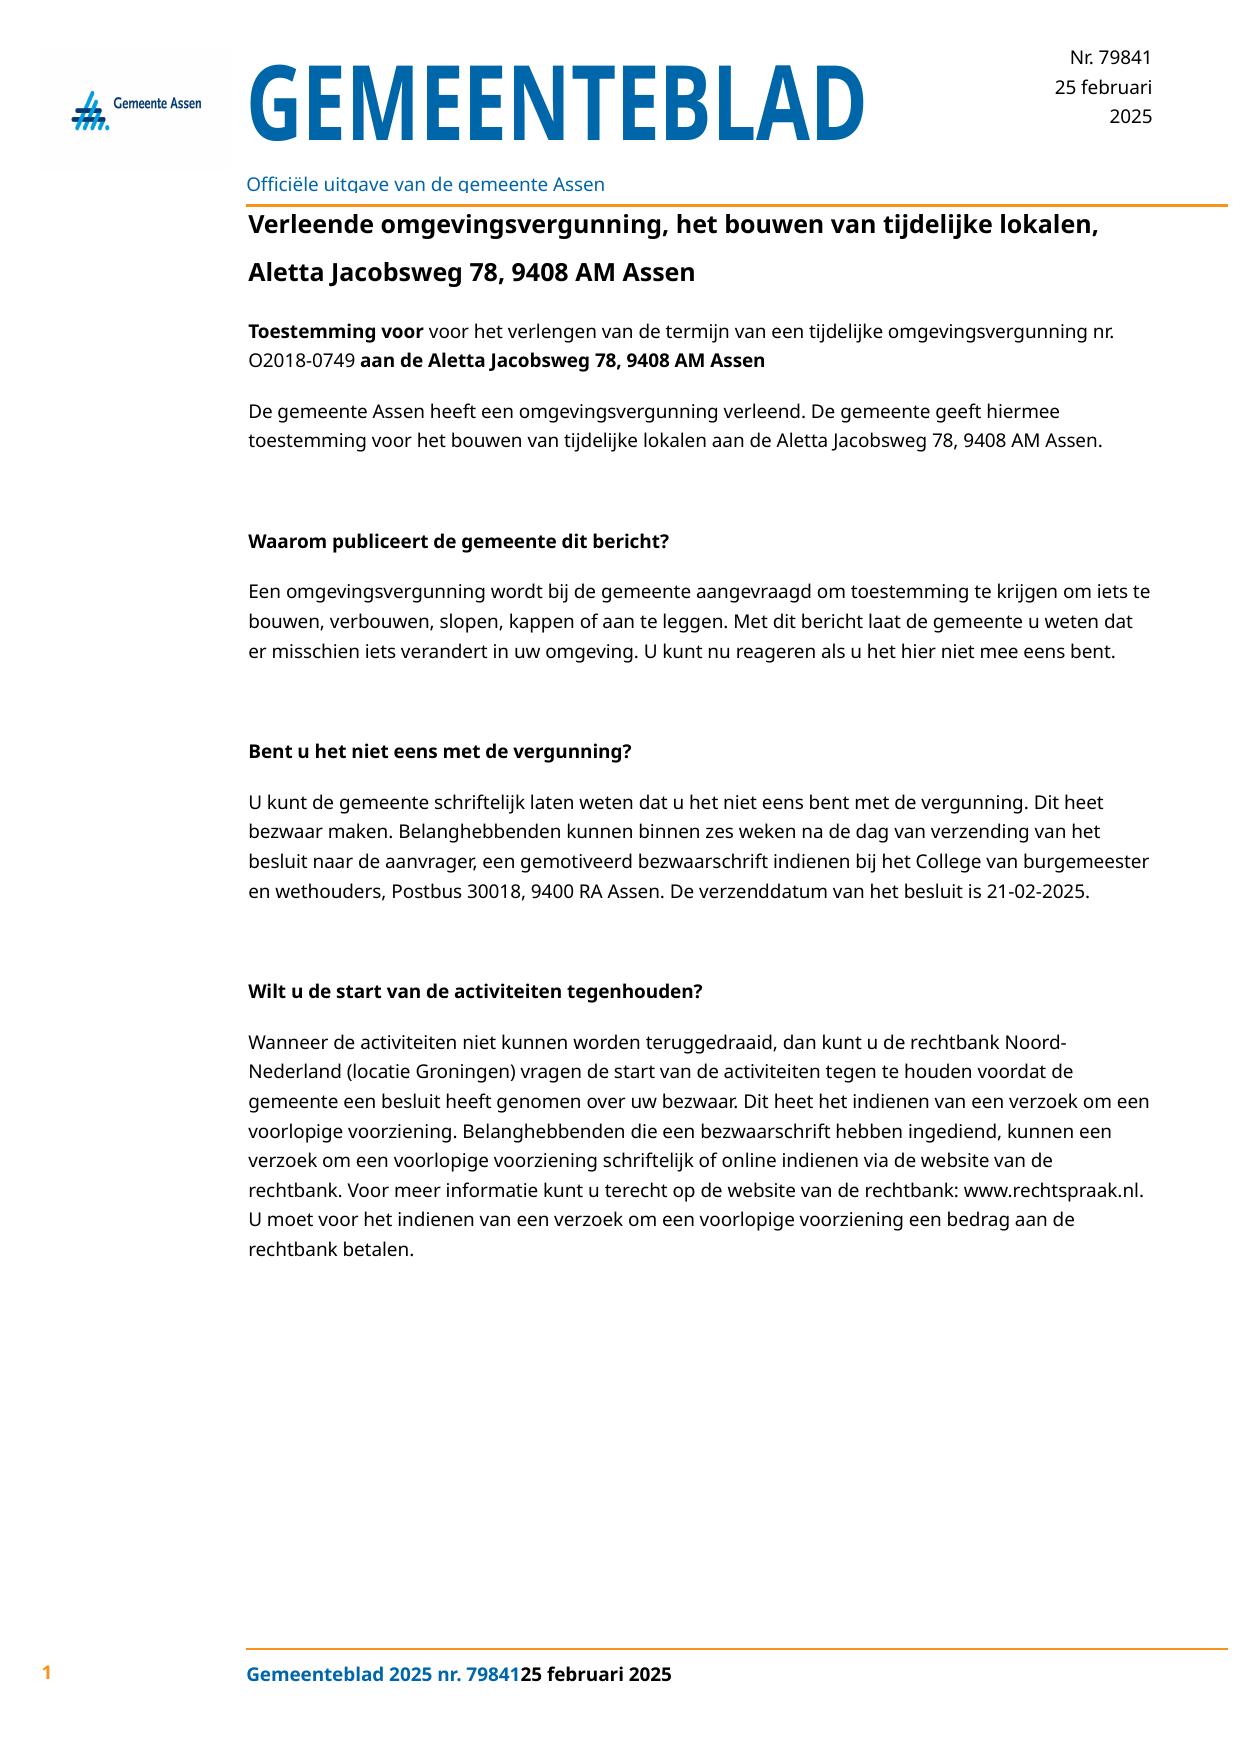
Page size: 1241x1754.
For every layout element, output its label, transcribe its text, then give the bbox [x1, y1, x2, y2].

text Een omgevingsvergunning wordt bij de gemeente aangevraagd om toestemming te krijgen om iets te bouwen, verbouwen, slopen, kappen of aan te leggen. Met dit bericht laat de gemeente u weten dat er misschien iets verandert in uw omgeving. U kunt nu reageren als u het hier niet mee eens bent. [248, 579, 1152, 664]
text Bent u het niet eens met de vergunning? [248, 739, 1152, 764]
text Wilt u de start van de activiteiten tegenhouden? [248, 979, 1152, 1004]
picture [41, 47, 231, 172]
text Wanneer de activiteiten niet kunnen worden teruggedraaid, dan kunt u de rechtbank Noord-Nederland (locatie Groningen) vragen de start van de activiteiten tegen te houden voordat de gemeente een besluit heeft genomen over uw bezwaar. Dit heet het indienen van een verzoek om een voorlopige voorziening. Belanghebbenden die een bezwaarschrift hebben ingediend, kunnen een verzoek om een voorlopige voorziening schriftelijk of online indienen via de website van de rechtbank. Voor meer informatie kunt u terecht op de website van de rechtbank: www.rechtspraak.nl. U moet voor het indienen van een verzoek om een voorlopige voorziening een bedrag aan de rechtbank betalen. [248, 1029, 1152, 1262]
text De gemeente Assen heeft een omgevingsvergunning verleend. De gemeente geeft hiermee toestemming voor het bouwen van tijdelijke lokalen aan de Aletta Jacobsweg 78, 9408 AM Assen. [248, 398, 1152, 453]
text U kunt de gemeente schriftelijk laten weten dat u het niet eens bent met de vergunning. Dit heet bezwaar maken. Belanghebbenden kunnen binnen zes weken na de dag van verzending van het besluit naar de aanvrager, een gemotiveerd bezwaarschrift indienen bij het College van burgemeester en wethouders, Postbus 30018, 9400 RA Assen. De verzenddatum van het besluit is 21-02-2025. [248, 789, 1152, 904]
text Verleende omgevingsvergunning, het bouwen van tijdelijke lokalen, Aletta Jacobsweg 78, 9408 AM Assen [248, 207, 1152, 288]
text Waarom publiceert de gemeente dit bericht? [248, 528, 1152, 554]
text Toestemming voor voor het verlengen van de termijn van een tijdelijke omgevingsvergunning nr. O2018-0749 aan de Aletta Jacobsweg 78, 9408 AM Assen [248, 318, 1152, 373]
